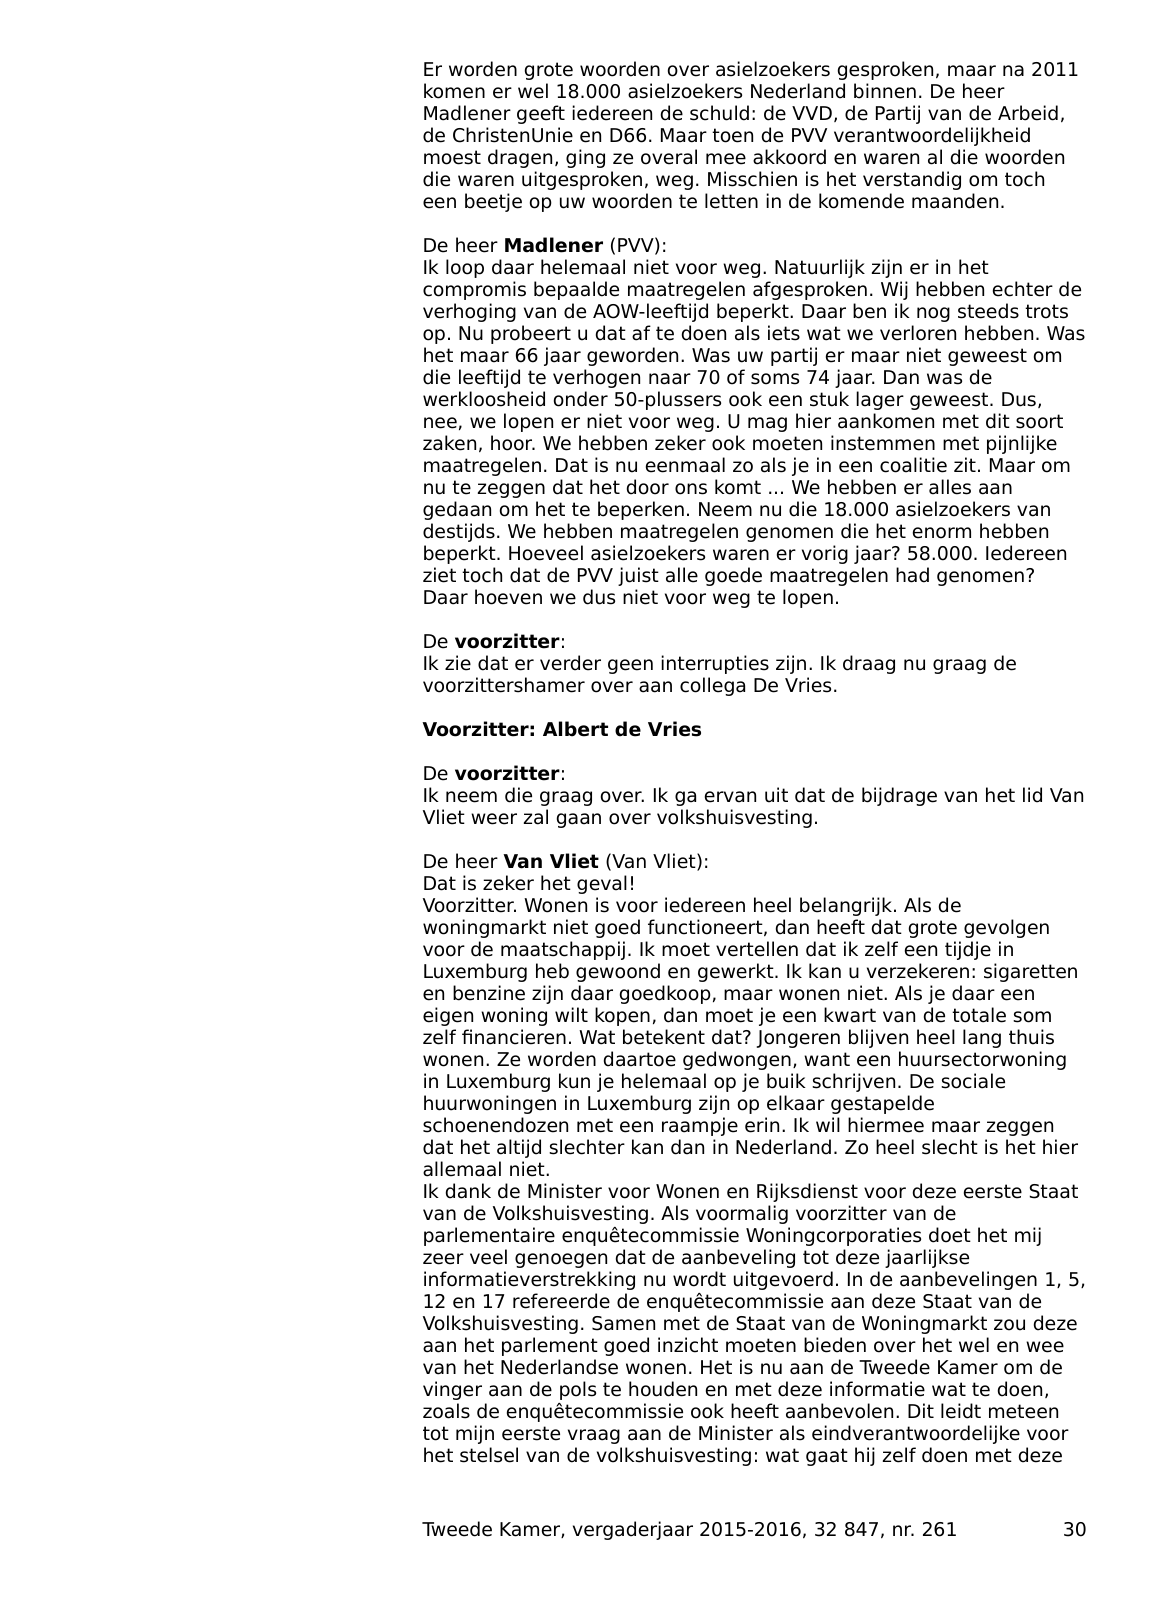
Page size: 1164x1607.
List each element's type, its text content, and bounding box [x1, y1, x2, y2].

text Er worden grote woorden over asielzoekers gesproken, maar na 2011 komen er wel 18.000 asielzoekers Nederland binnen. De heer Madlener geeft iedereen de schuld: de VVD, de Partij van de Arbeid, de ChristenUnie en D66. Maar toen de PVV verantwoordelijkheid moest dragen, ging ze overal mee akkoord en waren al die woorden die waren uitgesproken, weg. Misschien is het verstandig om toch een beetje op uw woorden te letten in de komende maanden. [422, 59, 1087, 213]
text Ik neem die graag over. Ik ga ervan uit dat de bijdrage van het lid Van Vliet weer zal gaan over volkshuisvesting. [422, 785, 1087, 829]
text Voorzitter. Wonen is voor iedereen heel belangrijk. Als de woningmarkt niet goed functioneert, dan heeft dat grote gevolgen voor de maatschappij. Ik moet vertellen dat ik zelf een tijdje in Luxemburg heb gewoond en gewerkt. Ik kan u verzekeren: sigaretten en benzine zijn daar goedkoop, maar wonen niet. Als je daar een eigen woning wilt kopen, dan moet je een kwart van de totale som zelf financieren. Wat betekent dat? Jongeren blijven heel lang thuis wonen. Ze worden daartoe gedwongen, want een huursectorwoning in Luxemburg kun je helemaal op je buik schrijven. De sociale huurwoningen in Luxemburg zijn op elkaar gestapelde schoenendozen met een raampje erin. Ik wil hiermee maar zeggen dat het altijd slechter kan dan in Nederland. Zo heel slecht is het hier allemaal niet. [422, 895, 1087, 1181]
text De voorzitter: [422, 763, 1087, 785]
text Ik dank de Minister voor Wonen en Rijksdienst voor deze eerste Staat van de Volkshuisvesting. Als voormalig voorzitter van de parlementaire enquêtecommissie Woningcorporaties doet het mij zeer veel genoegen dat de aanbeveling tot deze jaarlijkse informatieverstrekking nu wordt uitgevoerd. In de aanbevelingen 1, 5, 12 en 17 refereerde de enquêtecommissie aan deze Staat van de Volkshuisvesting. Samen met de Staat van de Woningmarkt zou deze aan het parlement goed inzicht moeten bieden over het wel en wee van het Nederlandse wonen. Het is nu aan de Tweede Kamer om de vinger aan de pols te houden en met deze informatie wat te doen, zoals de enquêtecommissie ook heeft aanbevolen. Dit leidt meteen tot mijn eerste vraag aan de Minister als eindverantwoordelijke voor het stelsel van de volkshuisvesting: wat gaat hij zelf doen met deze [422, 1181, 1087, 1467]
text De heer Van Vliet (Van Vliet): [422, 851, 1087, 873]
text Ik zie dat er verder geen interrupties zijn. Ik draag nu graag de voorzittershamer over aan collega De Vries. [422, 653, 1087, 697]
text Ik loop daar helemaal niet voor weg. Natuurlijk zijn er in het compromis bepaalde maatregelen afgesproken. Wij hebben echter de verhoging van de AOW-leeftijd beperkt. Daar ben ik nog steeds trots op. Nu probeert u dat af te doen als iets wat we verloren hebben. Was het maar 66 jaar geworden. Was uw partij er maar niet geweest om die leeftijd te verhogen naar 70 of soms 74 jaar. Dan was de werkloosheid onder 50-plussers ook een stuk lager geweest. Dus, nee, we lopen er niet voor weg. U mag hier aankomen met dit soort zaken, hoor. We hebben zeker ook moeten instemmen met pijnlijke maatregelen. Dat is nu eenmaal zo als je in een coalitie zit. Maar om nu te zeggen dat het door ons komt ... We hebben er alles aan gedaan om het te beperken. Neem nu die 18.000 asielzoekers van destijds. We hebben maatregelen genomen die het enorm hebben beperkt. Hoeveel asielzoekers waren er vorig jaar? 58.000. Iedereen ziet toch dat de PVV juist alle goede maatregelen had genomen? Daar hoeven we dus niet voor weg te lopen. [422, 257, 1087, 609]
text De voorzitter: [422, 631, 1087, 653]
text De heer Madlener (PVV): [422, 235, 1087, 257]
subtitle Voorzitter: Albert de Vries [422, 719, 1087, 741]
text Dat is zeker het geval! [422, 873, 1087, 895]
